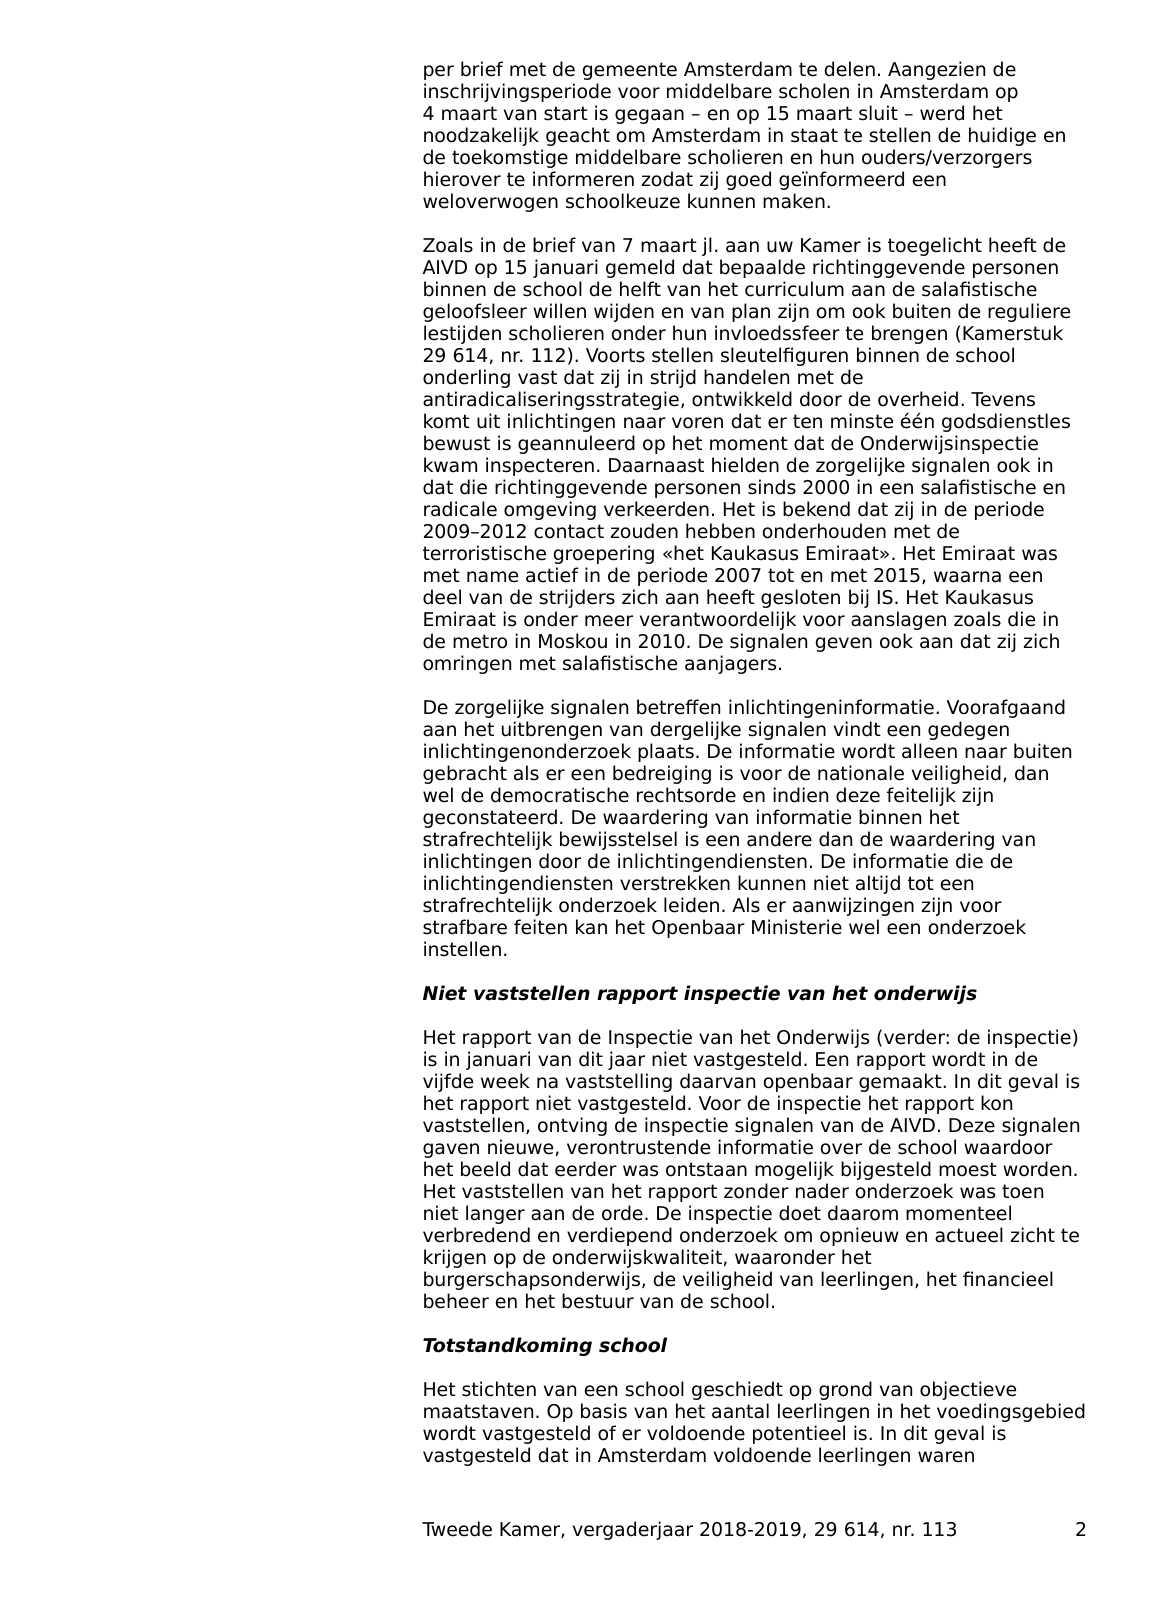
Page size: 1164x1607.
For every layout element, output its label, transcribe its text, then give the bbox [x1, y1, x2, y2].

text Zoals in de brief van 7 maart jl. aan uw Kamer is toegelicht heeft de AIVD op 15 januari gemeld dat bepaalde richtinggevende personen binnen de school de helft van het curriculum aan de salafistische geloofsleer willen wijden en van plan zijn om ook buiten de reguliere lestijden scholieren onder hun invloedssfeer te brengen (Kamerstuk 29 614, nr. 112). Voorts stellen sleutelfiguren binnen de school onderling vast dat zij in strijd handelen met de antiradicaliseringsstrategie, ontwikkeld door de overheid. Tevens komt uit inlichtingen naar voren dat er ten minste één godsdienstles bewust is geannuleerd op het moment dat de Onderwijsinspectie kwam inspecteren. Daarnaast hielden de zorgelijke signalen ook in dat die richtinggevende personen sinds 2000 in een salafistische en radicale omgeving verkeerden. Het is bekend dat zij in de periode 2009–2012 contact zouden hebben onderhouden met de terroristische groepering «het Kaukasus Emiraat». Het Emiraat was met name actief in de periode 2007 tot en met 2015, waarna een deel van de strijders zich aan heeft gesloten bij IS. Het Kaukasus Emiraat is onder meer verantwoordelijk voor aanslagen zoals die in de metro in Moskou in 2010. De signalen geven ook aan dat zij zich omringen met salafistische aanjagers. [422, 235, 1087, 675]
text De zorgelijke signalen betreffen inlichtingeninformatie. Voorafgaand aan het uitbrengen van dergelijke signalen vindt een gedegen inlichtingenonderzoek plaats. De informatie wordt alleen naar buiten gebracht als er een bedreiging is voor de nationale veiligheid, dan wel de democratische rechtsorde en indien deze feitelijk zijn geconstateerd. De waardering van informatie binnen het strafrechtelijk bewijsstelsel is een andere dan de waardering van inlichtingen door de inlichtingendiensten. De informatie die de inlichtingendiensten verstrekken kunnen niet altijd tot een strafrechtelijk onderzoek leiden. Als er aanwijzingen zijn voor strafbare feiten kan het Openbaar Ministerie wel een onderzoek instellen. [422, 697, 1087, 961]
text per brief met de gemeente Amsterdam te delen. Aangezien de inschrijvingsperiode voor middelbare scholen in Amsterdam op 4 maart van start is gegaan – en op 15 maart sluit – werd het noodzakelijk geacht om Amsterdam in staat te stellen de huidige en de toekomstige middelbare scholieren en hun ouders/verzorgers hierover te informeren zodat zij goed geïnformeerd een weloverwogen schoolkeuze kunnen maken. [422, 59, 1087, 213]
text Het stichten van een school geschiedt op grond van objectieve maatstaven. Op basis van het aantal leerlingen in het voedingsgebied wordt vastgesteld of er voldoende potentieel is. In dit geval is vastgesteld dat in Amsterdam voldoende leerlingen waren [422, 1379, 1087, 1467]
subtitle Niet vaststellen rapport inspectie van het onderwijs [422, 983, 1087, 1005]
text Het rapport van de Inspectie van het Onderwijs (verder: de inspectie) is in januari van dit jaar niet vastgesteld. Een rapport wordt in de vijfde week na vaststelling daarvan openbaar gemaakt. In dit geval is het rapport niet vastgesteld. Voor de inspectie het rapport kon vaststellen, ontving de inspectie signalen van de AIVD. Deze signalen gaven nieuwe, verontrustende informatie over de school waardoor het beeld dat eerder was ontstaan mogelijk bijgesteld moest worden. Het vaststellen van het rapport zonder nader onderzoek was toen niet langer aan de orde. De inspectie doet daarom momenteel verbredend en verdiepend onderzoek om opnieuw en actueel zicht te krijgen op de onderwijskwaliteit, waaronder het burgerschapsonderwijs, de veiligheid van leerlingen, het financieel beheer en het bestuur van de school. [422, 1027, 1087, 1313]
subtitle Totstandkoming school [422, 1335, 1087, 1357]
